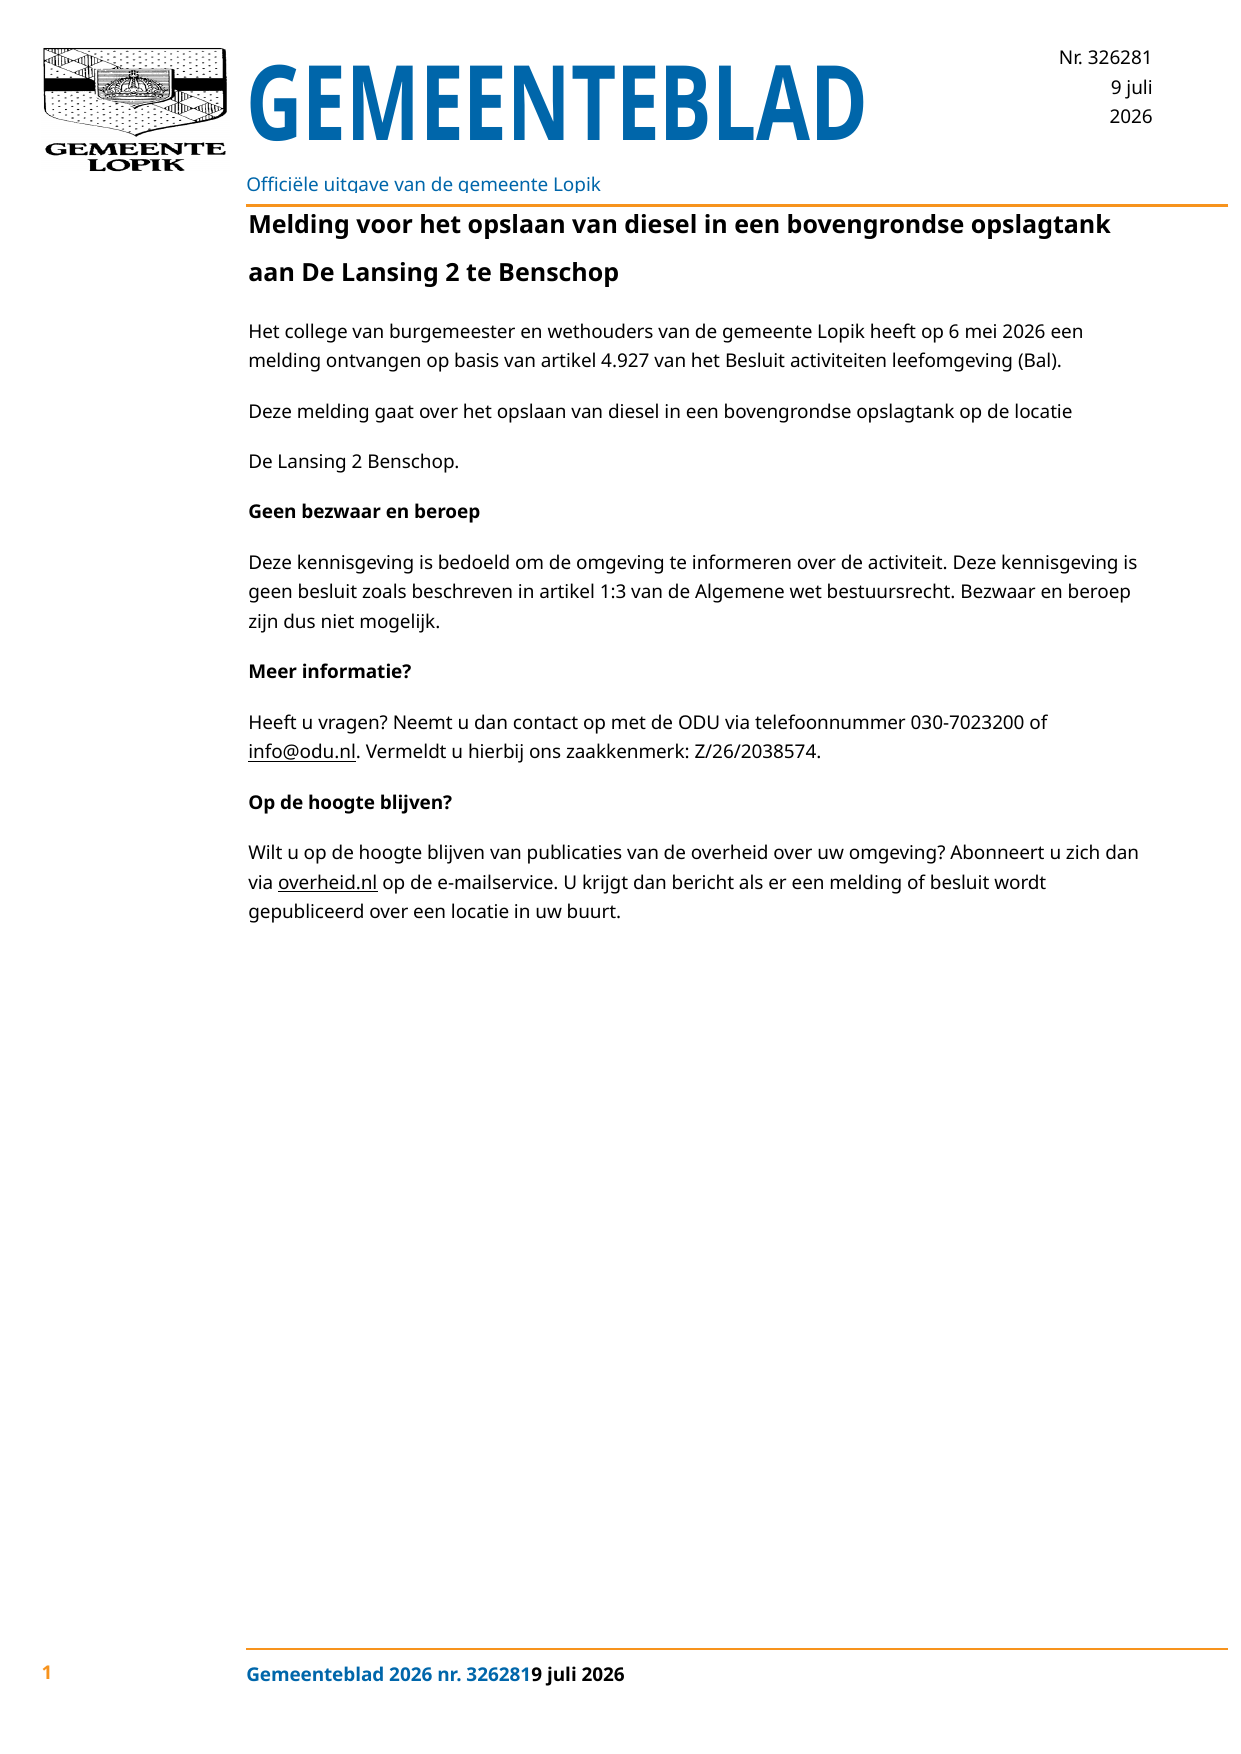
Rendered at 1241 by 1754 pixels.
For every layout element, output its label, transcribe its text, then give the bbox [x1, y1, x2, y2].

text Deze kennisgeving is bedoeld om de omgeving te informeren over de activiteit. Deze kennisgeving is geen besluit zoals beschreven in artikel 1:3 van de Algemene wet bestuursrecht. Bezwaar en beroep zijn dus niet mogelijk. [248, 549, 1152, 634]
text Op de hoogte blijven? [248, 789, 1152, 815]
text Deze melding gaat over het opslaan van diesel in een bovengrondse opslagtank op de locatie [248, 398, 1152, 424]
text Geen bezwaar en beroep [248, 499, 1152, 524]
text Het college van burgemeester en wethouders van de gemeente Lopik heeft op 6 mei 2026 een melding ontvangen op basis van artikel 4.927 van het Besluit activiteiten leefomgeving (Bal). [248, 318, 1152, 373]
text Melding voor het opslaan van diesel in een bovengrondse opslagtank aan De Lansing 2 te Benschop [248, 207, 1152, 288]
text De Lansing 2 Benschop. [248, 448, 1152, 474]
text Meer informatie? [248, 659, 1152, 684]
text Wilt u op de hoogte blijven van publicaties van de overheid over uw omgeving? Abonneert u zich dan via overheid.nl op de e-mailservice. U krijgt dan bericht als er een melding of besluit wordt gepubliceerd over een locatie in uw buurt. [248, 839, 1152, 924]
text Heeft u vragen? Neemt u dan contact op met de ODU via telefoonnummer 030-7023200 of info@odu.nl. Vermeldt u hierbij ons zaakkenmerk: Z/26/2038574. [248, 709, 1152, 764]
picture [41, 47, 231, 172]
